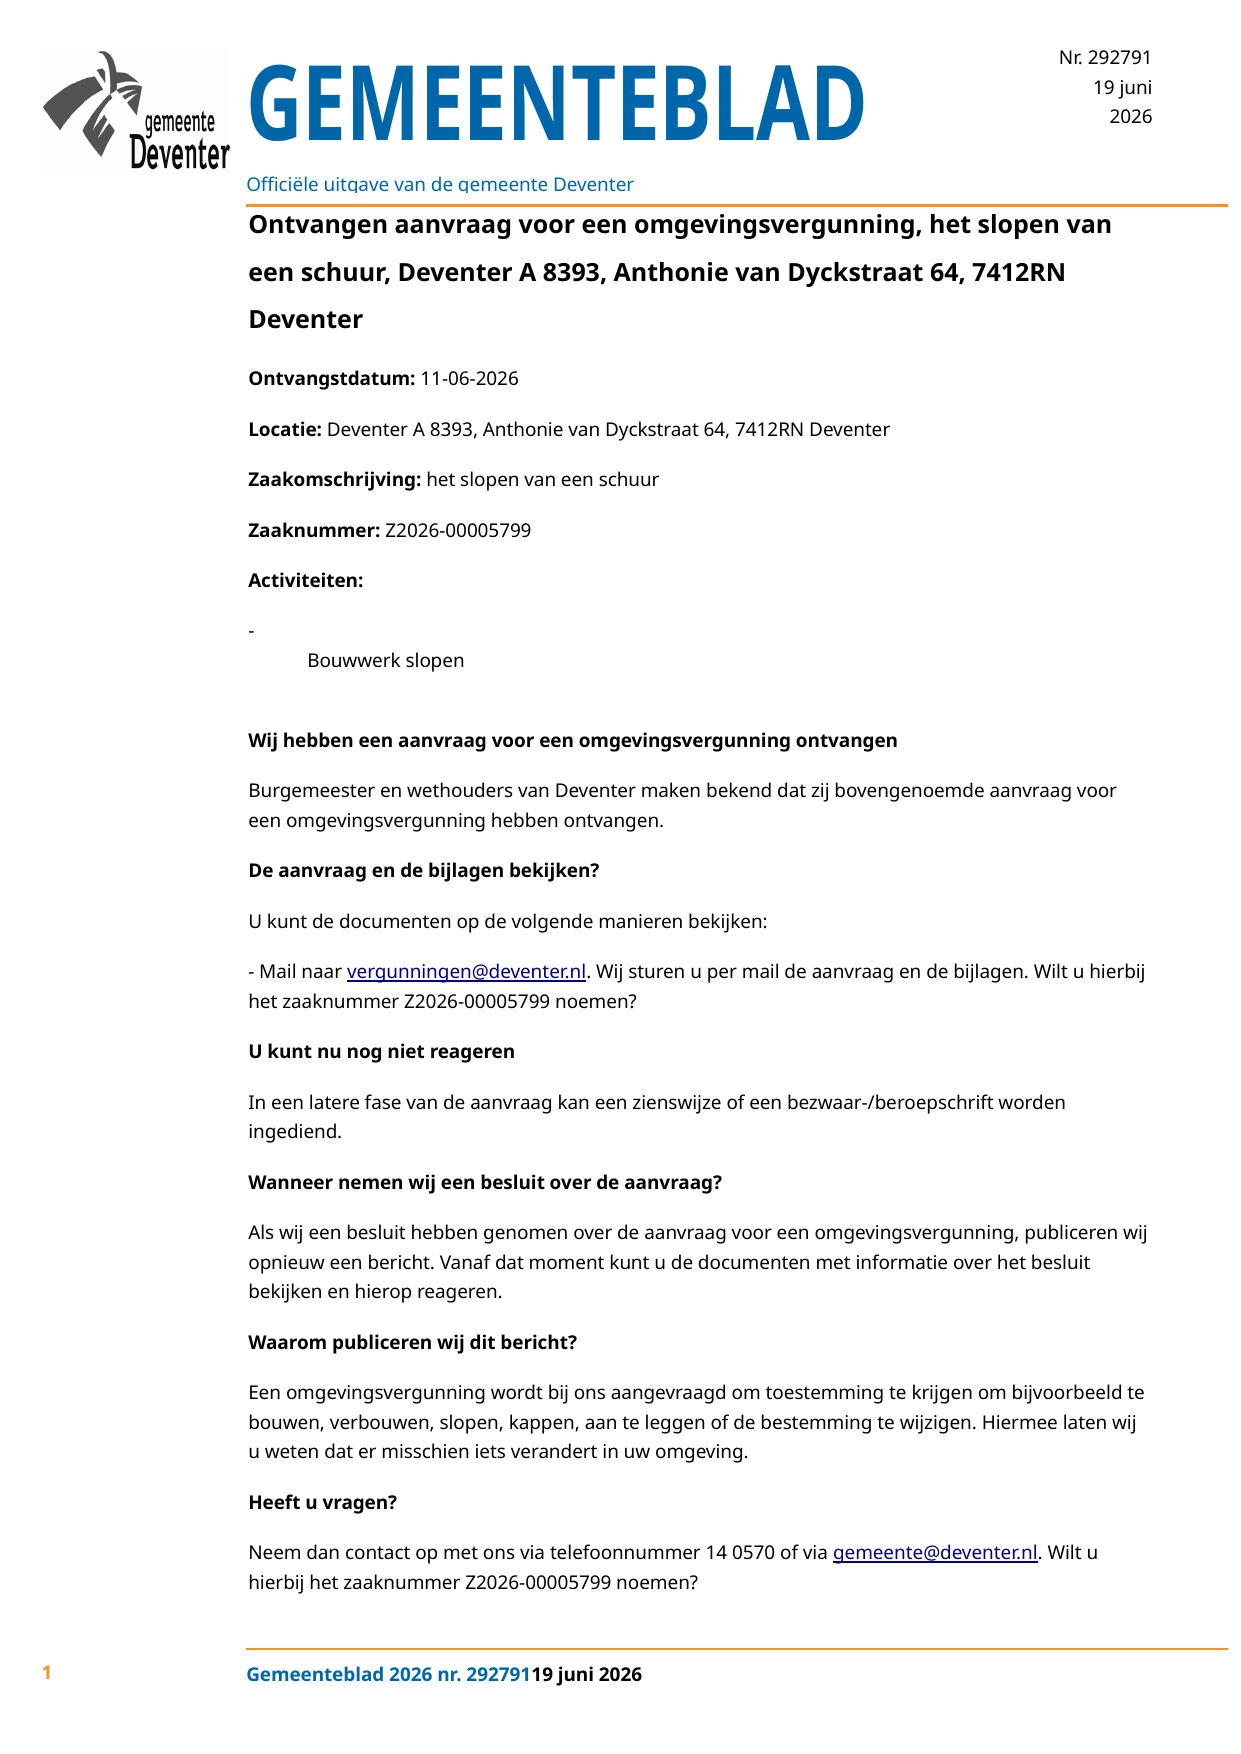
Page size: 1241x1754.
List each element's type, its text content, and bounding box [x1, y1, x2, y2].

text Wanneer nemen wij een besluit over de aanvraag? [248, 1169, 1152, 1194]
picture [41, 47, 231, 172]
text Activiteiten: [248, 567, 1152, 593]
text Waarom publiceren wij dit bericht? [248, 1329, 1152, 1354]
text Als wij een besluit hebben genomen over de aanvraag voor een omgevingsvergunning, publiceren wij opnieuw een bericht. Vanaf dat moment kunt u de documenten met informatie over het besluit bekijken en hierop reageren. [248, 1219, 1152, 1304]
text Zaaknummer: Z2026-00005799 [248, 517, 1152, 542]
text Ontvangen aanvraag voor een omgevingsvergunning, het slopen van een schuur, Deventer A 8393, Anthonie van Dyckstraat 64, 7412RN Deventer [248, 207, 1152, 336]
text In een latere fase van de aanvraag kan een zienswijze of een bezwaar-/beroepschrift worden ingediend. [248, 1089, 1152, 1144]
text Locatie: Deventer A 8393, Anthonie van Dyckstraat 64, 7412RN Deventer [248, 416, 1152, 442]
text Een omgevingsvergunning wordt bij ons aangevraagd om toestemming te krijgen om bijvoorbeeld te bouwen, verbouwen, slopen, kappen, aan te leggen of de bestemming te wijzigen. Hiermee laten wij u weten dat er misschien iets verandert in uw omgeving. [248, 1379, 1152, 1464]
text Zaakomschrijving: het slopen van een schuur [248, 466, 1152, 492]
list Bouwwerk slopen [248, 647, 1152, 673]
text De aanvraag en de bijlagen bekijken? [248, 858, 1152, 883]
text - Mail naar vergunningen@deventer.nl. Wij sturen u per mail de aanvraag en de bijlagen. Wilt u hierbij het zaaknummer Z2026-00005799 noemen? [248, 958, 1152, 1014]
text Ontvangstdatum: 11-06-2026 [248, 366, 1152, 391]
text Burgemeester en wethouders van Deventer maken bekend dat zij bovengenoemde aanvraag voor een omgevingsvergunning hebben ontvangen. [248, 778, 1152, 833]
text Wij hebben een aanvraag voor een omgevingsvergunning ontvangen [248, 727, 1152, 753]
text Neem dan contact op met ons via telefoonnummer 14 0570 of via gemeente@deventer.nl. Wilt u hierbij het zaaknummer Z2026-00005799 noemen? [248, 1539, 1152, 1594]
text U kunt de documenten op de volgende manieren bekijken: [248, 908, 1152, 934]
text Heeft u vragen? [248, 1489, 1152, 1514]
text U kunt nu nog niet reageren [248, 1038, 1152, 1064]
